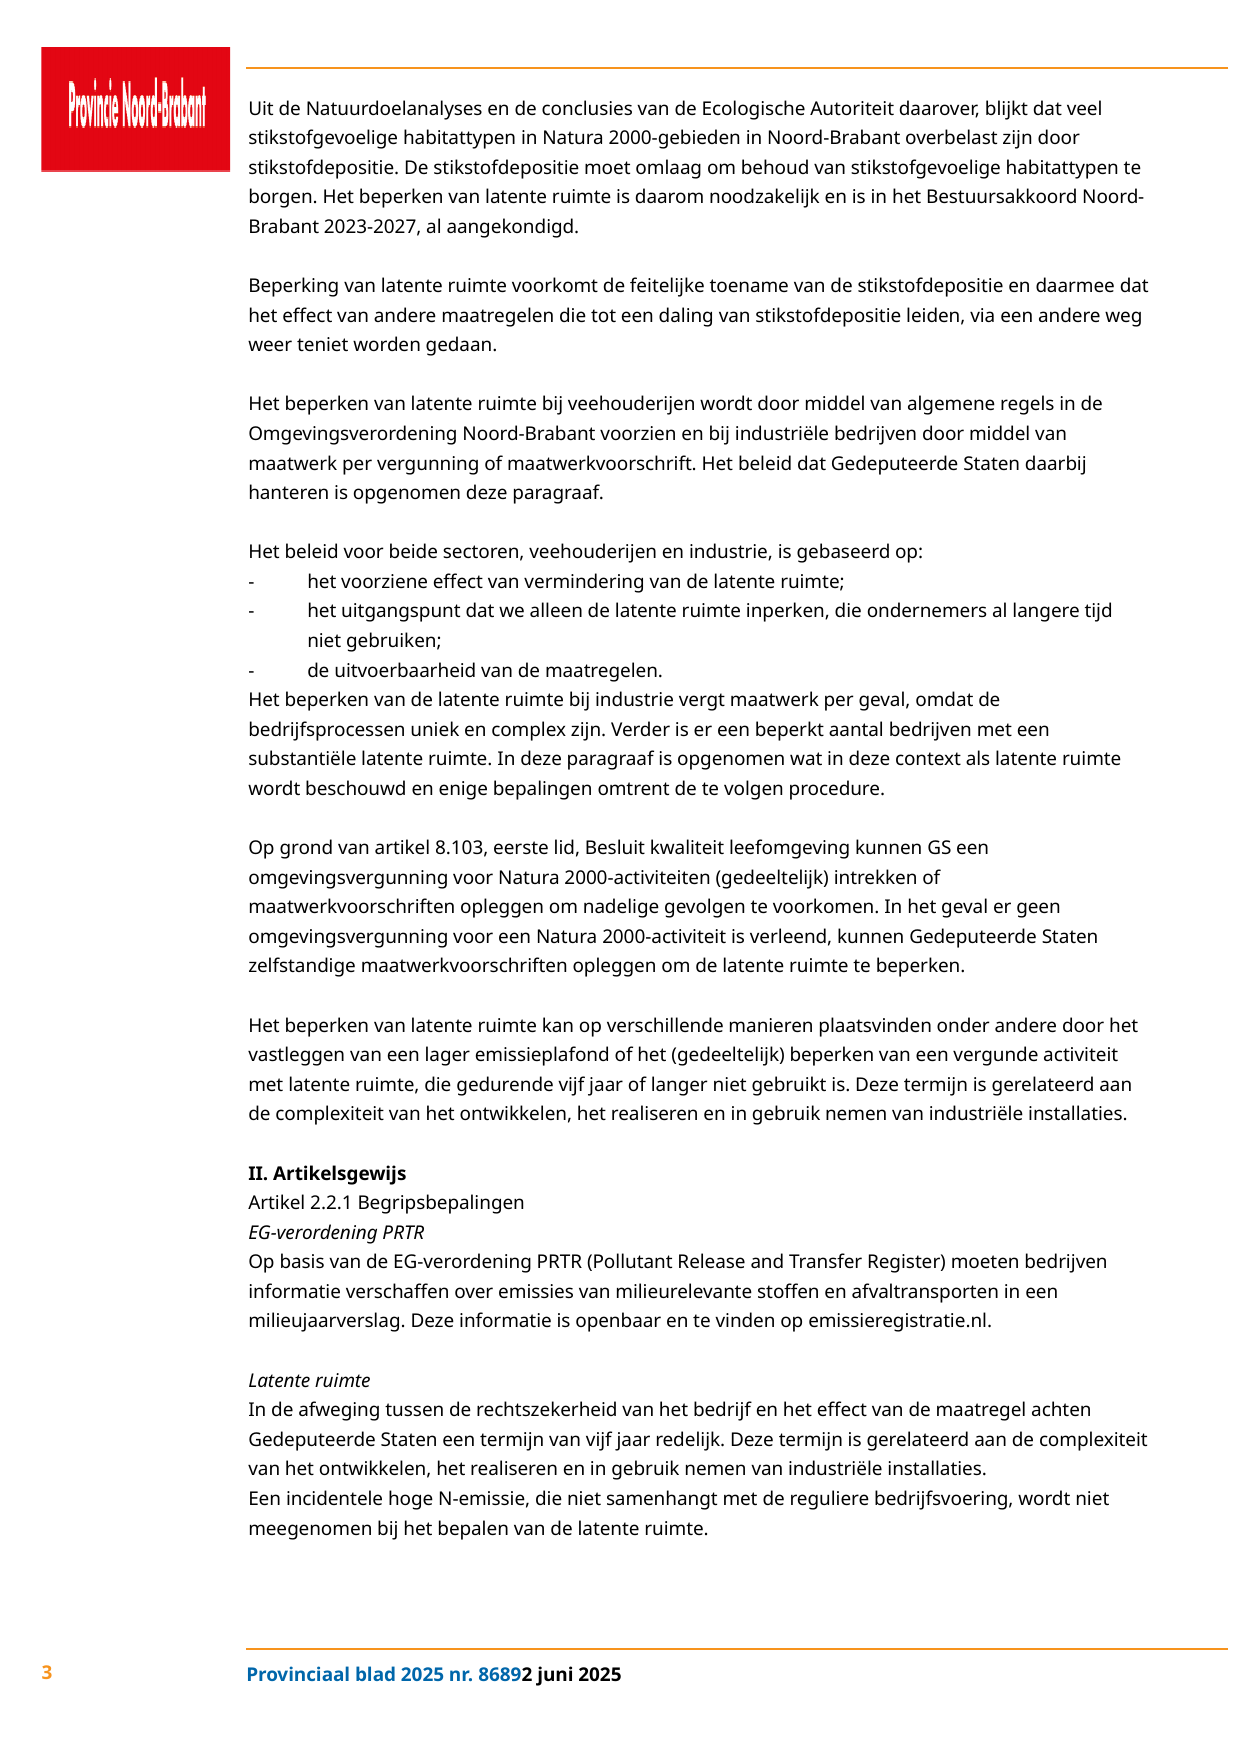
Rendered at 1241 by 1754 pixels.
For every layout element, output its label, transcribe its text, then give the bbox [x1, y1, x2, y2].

list het voorziene effect van vermindering van de latente ruimte; [248, 568, 1152, 594]
text Beperking van latente ruimte voorkomt de feitelijke toename van de stikstofdepositie en daarmee dat het effect van andere maatregelen die tot een daling van stikstofdepositie leiden, via een andere weg weer teniet worden gedaan. [248, 272, 1152, 357]
text II. Artikelsgewijs [248, 1160, 1152, 1186]
text Een incidentele hoge N-emissie, die niet samenhangt met de reguliere bedrijfsvoering, wordt niet meegenomen bij het bepalen van de latente ruimte. [248, 1485, 1152, 1541]
text Op grond van artikel 8.103, eerste lid, Besluit kwaliteit leefomgeving kunnen GS een omgevingsvergunning voor Natura 2000-activiteiten (gedeeltelijk) intrekken of maatwerkvoorschriften opleggen om nadelige gevolgen te voorkomen. In het geval er geen omgevingsvergunning voor een Natura 2000-activiteit is verleend, kunnen Gedeputeerde Staten zelfstandige maatwerkvoorschriften opleggen om de latente ruimte te beperken. [248, 834, 1152, 978]
text EG-verordening PRTR [248, 1219, 1152, 1245]
text Het beperken van latente ruimte bij veehouderijen wordt door middel van algemene regels in de Omgevingsverordening Noord-Brabant voorzien en bij industriële bedrijven door middel van maatwerk per vergunning of maatwerkvoorschrift. Het beleid dat Gedeputeerde Staten daarbij hanteren is opgenomen deze paragraaf. [248, 391, 1152, 505]
text Artikel 2.2.1 Begripsbepalingen [248, 1189, 1152, 1215]
text Het beperken van latente ruimte kan op verschillende manieren plaatsvinden onder andere door het vastleggen van een lager emissieplafond of het (gedeeltelijk) beperken van een vergunde activiteit met latente ruimte, die gedurende vijf jaar of langer niet gebruikt is. Deze termijn is gerelateerd aan de complexiteit van het ontwikkelen, het realiseren en in gebruik nemen van industriële installaties. [248, 1012, 1152, 1126]
list het uitgangspunt dat we alleen de latente ruimte inperken, die ondernemers al langere tijd niet gebruiken; [248, 598, 1152, 653]
text In de afweging tussen de rechtszekerheid van het bedrijf en het effect van de maatregel achten Gedeputeerde Staten een termijn van vijf jaar redelijk. Deze termijn is gerelateerd aan de complexiteit van het ontwikkelen, het realiseren en in gebruik nemen van industriële installaties. [248, 1396, 1152, 1481]
text Op basis van de EG-verordening PRTR (Pollutant Release and Transfer Register) moeten bedrijven informatie verschaffen over emissies van milieurelevante stoffen en afvaltransporten in een milieujaarverslag. Deze informatie is openbaar en te vinden op emissieregistratie.nl. [248, 1248, 1152, 1333]
text Het beperken van de latente ruimte bij industrie vergt maatwerk per geval, omdat de bedrijfsprocessen uniek en complex zijn. Verder is er een beperkt aantal bedrijven met een substantiële latente ruimte. In deze paragraaf is opgenomen wat in deze context als latente ruimte wordt beschouwd en enige bepalingen omtrent de te volgen procedure. [248, 686, 1152, 801]
text Latente ruimte [248, 1367, 1152, 1393]
text Het beleid voor beide sectoren, veehouderijen en industrie, is gebaseerd op: [248, 538, 1152, 564]
list de uitvoerbaarheid van de maatregelen. [248, 657, 1152, 683]
text Uit de Natuurdoelanalyses en de conclusies van de Ecologische Autoriteit daarover, blijkt dat veel stikstofgevoelige habitattypen in Natura 2000-gebieden in Noord-Brabant overbelast zijn door stikstofdepositie. De stikstofdepositie moet omlaag om behoud van stikstofgevoelige habitattypen te borgen. Het beperken van latente ruimte is daarom noodzakelijk en is in het Bestuursakkoord Noord-Brabant 2023-2027, al aangekondigd. [248, 95, 1152, 239]
picture [41, 47, 231, 172]
